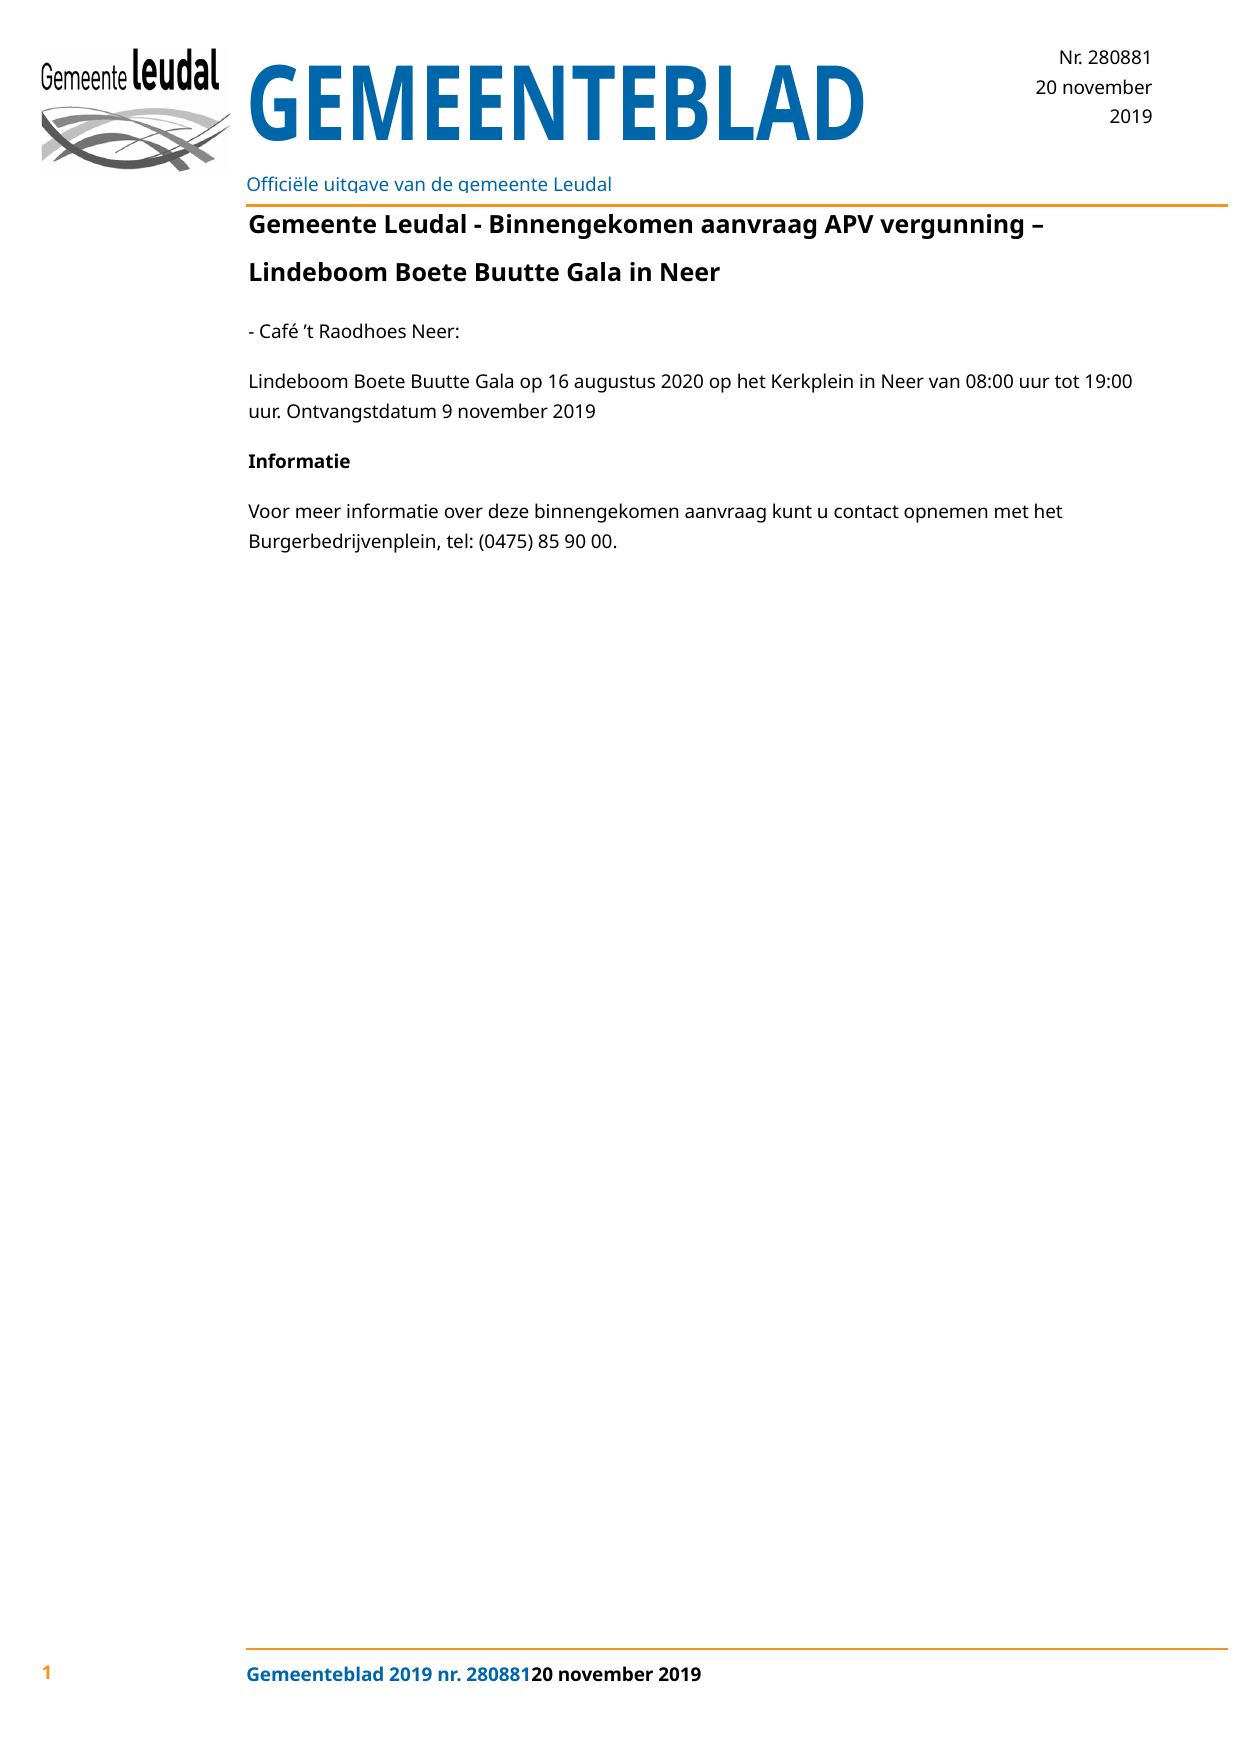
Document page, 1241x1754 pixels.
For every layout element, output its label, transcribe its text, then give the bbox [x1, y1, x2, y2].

text Gemeente Leudal - Binnengekomen aanvraag APV vergunning – Lindeboom Boete Buutte Gala in Neer [248, 207, 1152, 288]
text - Café ’t Raodhoes Neer: [248, 318, 1152, 344]
picture [41, 47, 231, 172]
text Lindeboom Boete Buutte Gala op 16 augustus 2020 op het Kerkplein in Neer van 08:00 uur tot 19:00 uur. Ontvangstdatum 9 november 2019 [248, 368, 1152, 424]
text Voor meer informatie over deze binnengekomen aanvraag kunt u contact opnemen met het Burgerbedrijvenplein, tel: (0475) 85 90 00. [248, 499, 1152, 554]
text Informatie [248, 448, 1152, 474]
